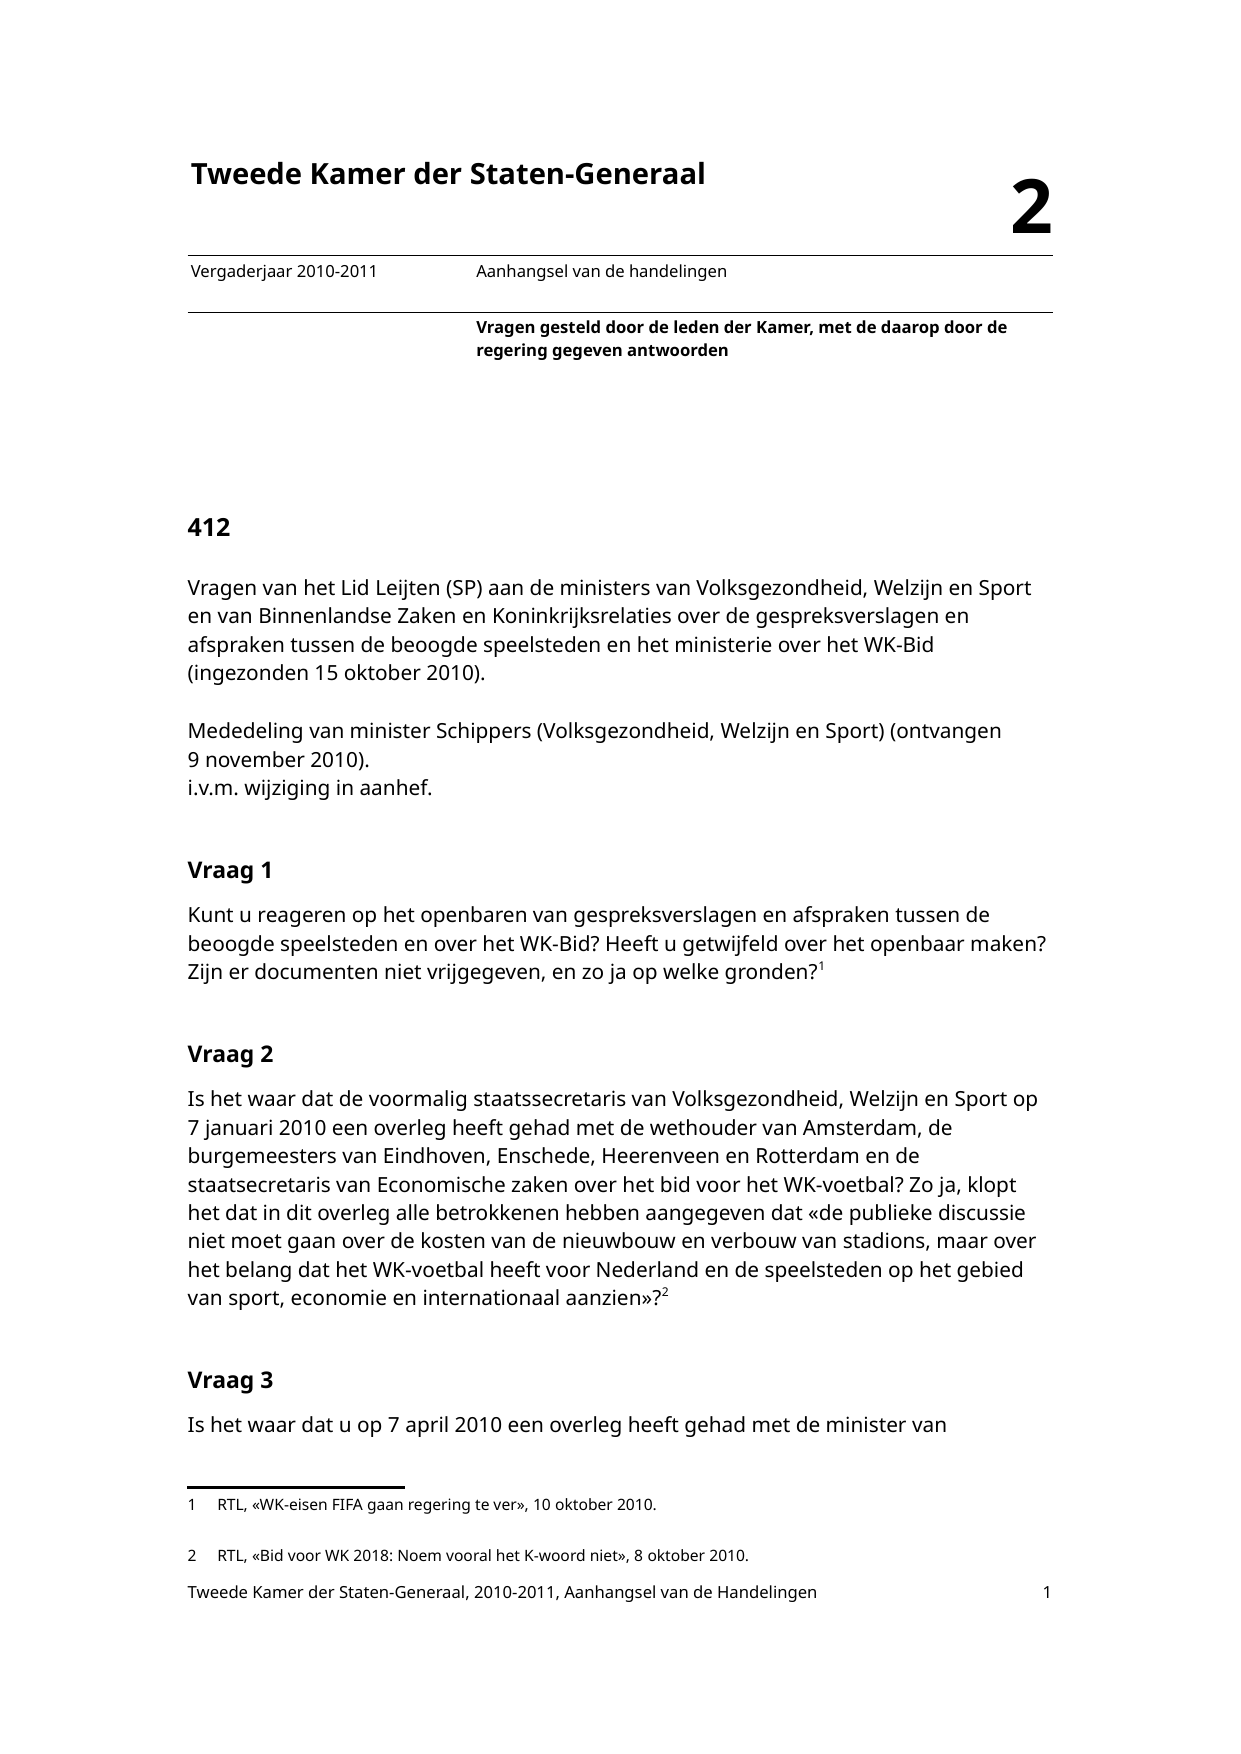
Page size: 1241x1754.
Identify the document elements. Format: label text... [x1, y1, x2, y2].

text Kunt u reageren op het openbaren van gespreksverslagen en afspraken tussen de beoogde speelsteden en over het WK-Bid? Heeft u getwijfeld over het openbaar maken? Zijn er documenten niet vrijgegeven, en zo ja op welke gronden? [187, 900, 1053, 986]
table_cell Vragen gesteld door de leden der Kamer, met de daarop door de regering gegeven antwoorden [473, 313, 1053, 361]
text RTL, «Bid voor WK 2018: Noem vooral het K-woord niet», 8 oktober 2010. [187, 1538, 1053, 1566]
table_cell [188, 313, 473, 361]
text Mededeling van minister Schippers (Volksgezondheid, Welzijn en Sport) (ontvangen 9 november 2010). [187, 716, 1053, 773]
subtitle Vraag 2 [187, 1038, 1053, 1069]
table_cell Vergaderjaar 2010-2011 [188, 256, 473, 312]
text Is het waar dat de voormalig staatssecretaris van Volksgezondheid, Welzijn en Sport op 7 januari 2010 een overleg heeft gehad met de wethouder van Amsterdam, de burgemeesters van Eindhoven, Enschede, Heerenveen en Rotterdam en de staatsecretaris van Economische zaken over het bid voor het WK-voetbal? Zo ja, klopt het dat in dit overleg alle betrokkenen hebben aangegeven dat «de publieke discussie niet moet gaan over de kosten van de nieuwbouw en verbouw van stadions, maar over het belang dat het WK-voetbal heeft voor Nederland en de speelsteden op het gebied van sport, economie en internationaal aanzien»? [187, 1084, 1053, 1312]
text RTL, «WK-eisen FIFA gaan regering te ver», 10 oktober 2010. [187, 1479, 1053, 1508]
text Is het waar dat u op 7 april 2010 een overleg heeft gehad met de minister van [187, 1411, 1053, 1439]
text Vragen van het Lid Leijten (SP) aan de ministers van Volksgezondheid, Welzijn en Sport en van Binnenlandse Zaken en Koninkrijksrelaties over de gespreksverslagen en afspraken tussen de beoogde speelsteden en het ministerie over het WK-Bid (ingezonden 15 oktober 2010). [187, 573, 1053, 687]
table_cell Aanhangsel van de handelingen [473, 256, 1053, 312]
table_header 2 [880, 150, 1053, 255]
subtitle Vraag 3 [187, 1364, 1053, 1396]
text 412 [187, 509, 1053, 543]
subtitle i.v.m. wijziging in aanhef. [187, 773, 1053, 802]
table_header Tweede Kamer der Staten-Generaal [188, 150, 879, 255]
subtitle Vraag 1 [187, 854, 1053, 885]
